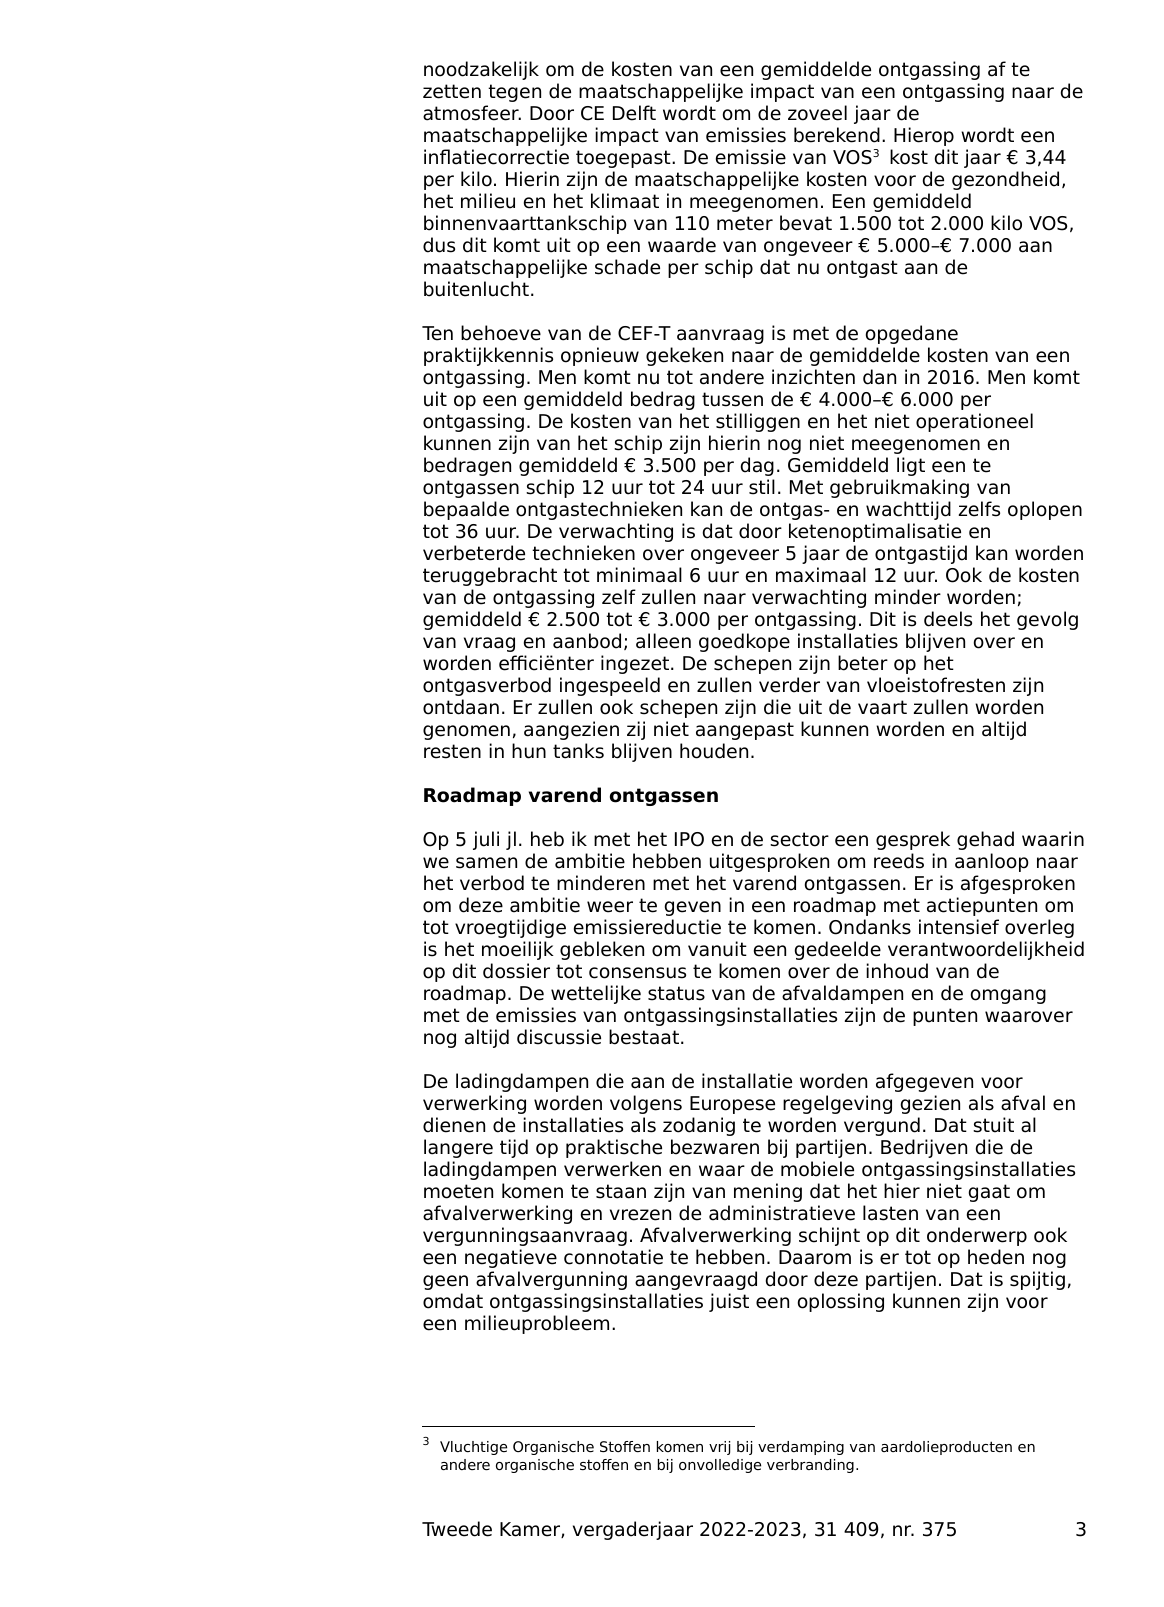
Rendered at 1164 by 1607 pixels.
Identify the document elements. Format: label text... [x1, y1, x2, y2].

subtitle Roadmap varend ontgassen [422, 785, 1087, 807]
text noodzakelijk om de kosten van een gemiddelde ontgassing af te zetten tegen de maatschappelijke impact van een ontgassing naar de atmosfeer. Door CE Delft wordt om de zoveel jaar de maatschappelijke impact van emissies berekend. Hierop wordt een inflatiecorrectie toegepast. De emissie van VOS kost dit jaar € 3,44 per kilo. Hierin zijn de maatschappelijke kosten voor de gezondheid, het milieu en het klimaat in meegenomen. Een gemiddeld binnenvaarttankschip van 110 meter bevat 1.500 tot 2.000 kilo VOS, dus dit komt uit op een waarde van ongeveer € 5.000–€ 7.000 aan maatschappelijke schade per schip dat nu ontgast aan de buitenlucht. [422, 59, 1087, 301]
text Op 5 juli jl. heb ik met het IPO en de sector een gesprek gehad waarin we samen de ambitie hebben uitgesproken om reeds in aanloop naar het verbod te minderen met het varend ontgassen. Er is afgesproken om deze ambitie weer te geven in een roadmap met actiepunten om tot vroegtijdige emissiereductie te komen. Ondanks intensief overleg is het moeilijk gebleken om vanuit een gedeelde verantwoordelijkheid op dit dossier tot consensus te komen over de inhoud van de roadmap. De wettelijke status van de afvaldampen en de omgang met de emissies van ontgassingsinstallaties zijn de punten waarover nog altijd discussie bestaat. [422, 829, 1087, 1049]
text Ten behoeve van de CEF-T aanvraag is met de opgedane praktijkkennis opnieuw gekeken naar de gemiddelde kosten van een ontgassing. Men komt nu tot andere inzichten dan in 2016. Men komt uit op een gemiddeld bedrag tussen de € 4.000–€ 6.000 per ontgassing. De kosten van het stilliggen en het niet operationeel kunnen zijn van het schip zijn hierin nog niet meegenomen en bedragen gemiddeld € 3.500 per dag. Gemiddeld ligt een te ontgassen schip 12 uur tot 24 uur stil. Met gebruikmaking van bepaalde ontgastechnieken kan de ontgas- en wachttijd zelfs oplopen tot 36 uur. De verwachting is dat door ketenoptimalisatie en verbeterde technieken over ongeveer 5 jaar de ontgastijd kan worden teruggebracht tot minimaal 6 uur en maximaal 12 uur. Ook de kosten van de ontgassing zelf zullen naar verwachting minder worden; gemiddeld € 2.500 tot € 3.000 per ontgassing. Dit is deels het gevolg van vraag en aanbod; alleen goedkope installaties blijven over en worden efficiënter ingezet. De schepen zijn beter op het ontgasverbod ingespeeld en zullen verder van vloeistofresten zijn ontdaan. Er zullen ook schepen zijn die uit de vaart zullen worden genomen, aangezien zij niet aangepast kunnen worden en altijd resten in hun tanks blijven houden. [422, 323, 1087, 763]
text Vluchtige Organische Stoffen komen vrij bij verdamping van aardolieproducten en andere organische stoffen en bij onvolledige verbranding. [422, 1435, 1087, 1474]
text De ladingdampen die aan de installatie worden afgegeven voor verwerking worden volgens Europese regelgeving gezien als afval en dienen de installaties als zodanig te worden vergund. Dat stuit al langere tijd op praktische bezwaren bij partijen. Bedrijven die de ladingdampen verwerken en waar de mobiele ontgassingsinstallaties moeten komen te staan zijn van mening dat het hier niet gaat om afvalverwerking en vrezen de administratieve lasten van een vergunningsaanvraag. Afvalverwerking schijnt op dit onderwerp ook een negatieve connotatie te hebben. Daarom is er tot op heden nog geen afvalvergunning aangevraagd door deze partijen. Dat is spijtig, omdat ontgassingsinstallaties juist een oplossing kunnen zijn voor een milieuprobleem. [422, 1071, 1087, 1335]
